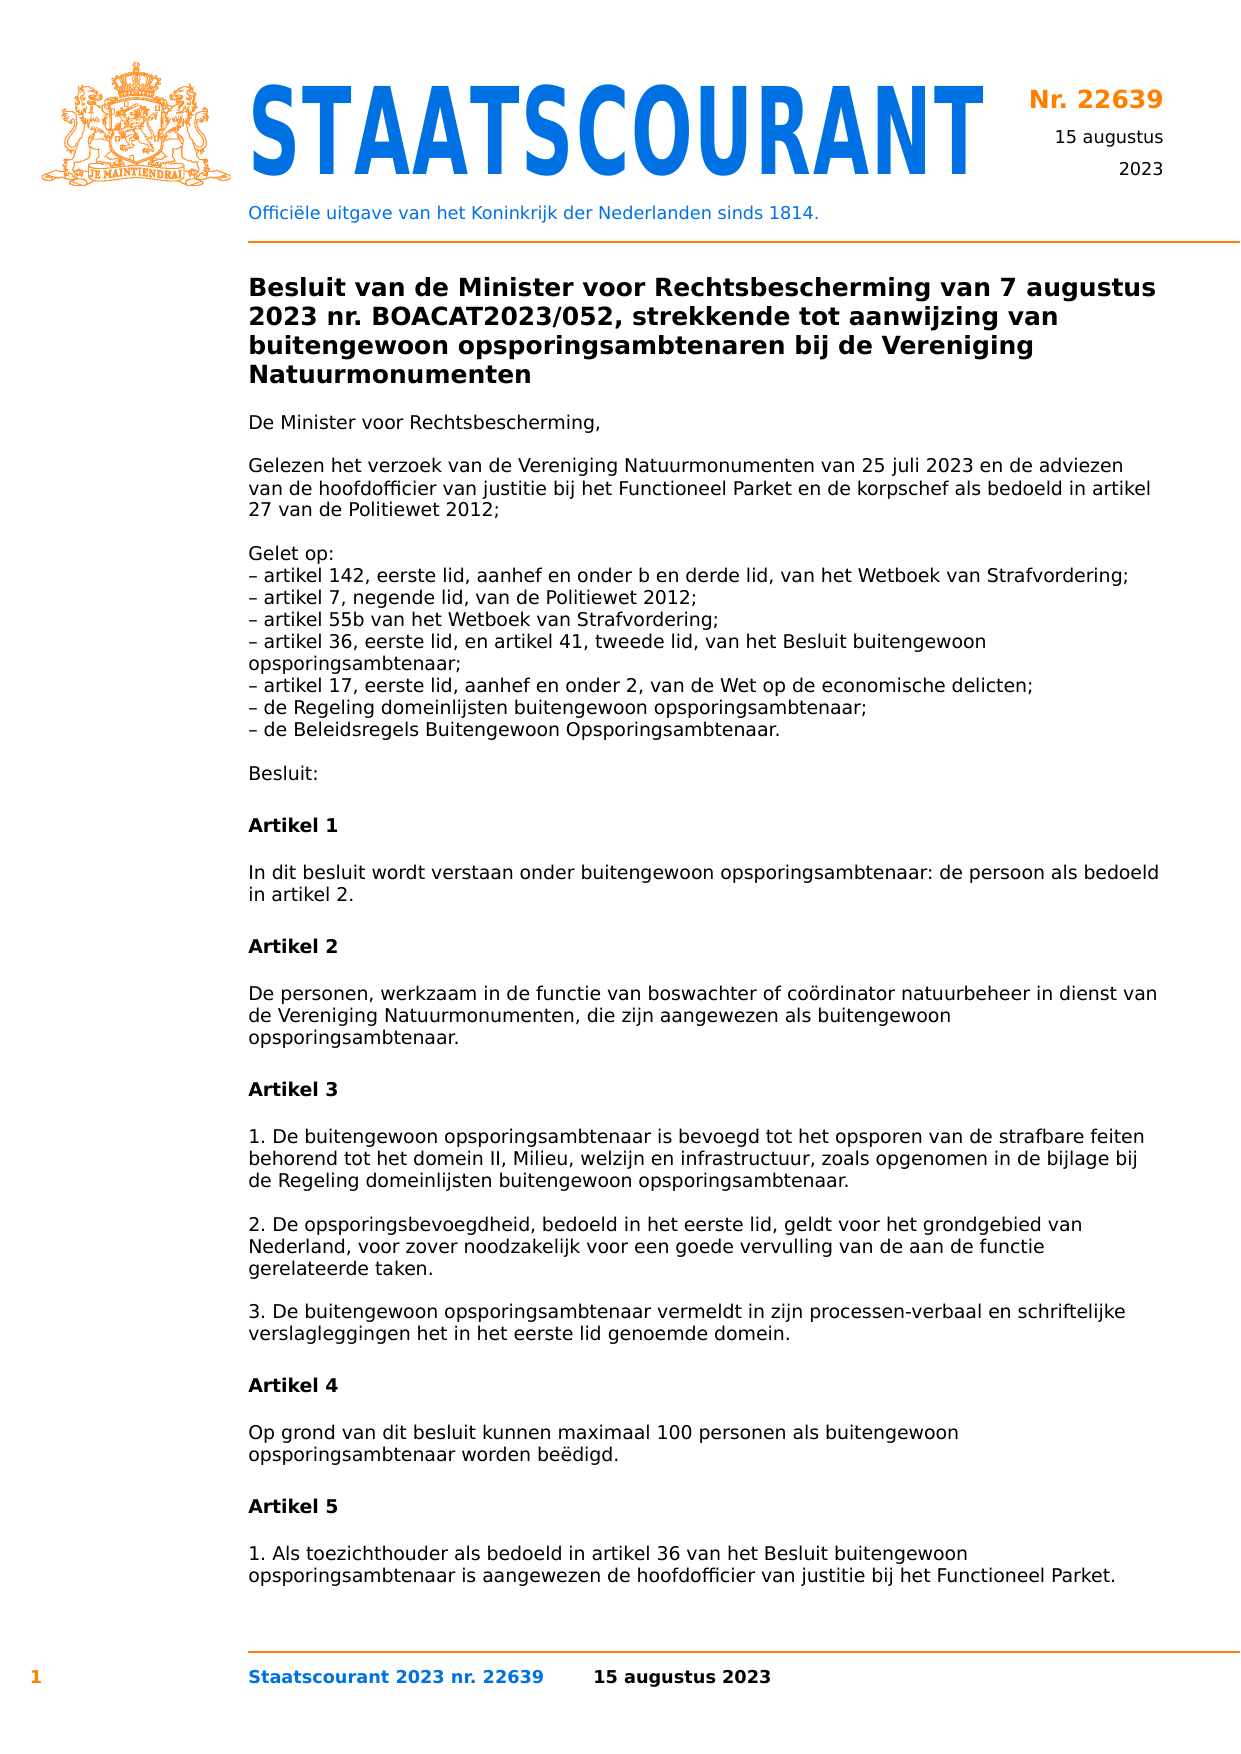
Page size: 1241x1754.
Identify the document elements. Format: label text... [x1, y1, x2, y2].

table_header Nr. 22639 [998, 62, 1240, 121]
text – artikel 17, eerste lid, aanhef en onder 2, van de Wet op de economische delicten; [248, 675, 1163, 697]
table_cell 15 augustus [998, 121, 1240, 153]
text – artikel 36, eerste lid, en artikel 41, tweede lid, van het Besluit buitengewoon opsporingsambtenaar; [248, 631, 1163, 675]
text – artikel 7, negende lid, van de Politiewet 2012; [248, 587, 1163, 609]
text – de Beleidsregels Buitengewoon Opsporingsambtenaar. [248, 719, 1163, 741]
text 1. De buitengewoon opsporingsambtenaar is bevoegd tot het opsporen van de strafbare feiten behorend tot het domein II, Milieu, welzijn en infrastructuur, zoals opgenomen in de bijlage bij de Regeling domeinlijsten buitengewoon opsporingsambtenaar. [248, 1126, 1163, 1192]
text De personen, werkzaam in de functie van boswachter of coördinator natuurbeheer in dienst van de Vereniging Natuurmonumenten, die zijn aangewezen als buitengewoon opsporingsambtenaar. [248, 983, 1163, 1049]
subtitle Artikel 2 [248, 936, 1163, 958]
text Gelezen het verzoek van de Vereniging Natuurmonumenten van 25 juli 2023 en de adviezen van de hoofdofficier van justitie bij het Functioneel Parket en de korpschef als bedoeld in artikel 27 van de Politiewet 2012; [248, 455, 1163, 521]
subtitle Besluit van de Minister voor Rechtsbescherming van 7 augustus 2023 nr. BOACAT2023/052, strekkende tot aanwijzing van buitengewoon opsporingsambtenaren bij de Vereniging Natuurmonumenten [248, 273, 1163, 390]
text – artikel 142, eerste lid, aanhef en onder b en derde lid, van het Wetboek van Strafvordering; [248, 565, 1163, 587]
text 1. Als toezichthouder als bedoeld in artikel 36 van het Besluit buitengewoon opsporingsambtenaar is aangewezen de hoofdofficier van justitie bij het Functioneel Parket. [248, 1543, 1163, 1587]
subtitle Artikel 5 [248, 1496, 1163, 1518]
table_cell 2023 [998, 153, 1240, 203]
subtitle Artikel 3 [248, 1079, 1163, 1101]
subtitle Artikel 1 [248, 815, 1163, 837]
text Besluit: [248, 763, 1163, 785]
text 3. De buitengewoon opsporingsambtenaar vermeldt in zijn processen-verbaal en schriftelijke verslagleggingen het in het eerste lid genoemde domein. [248, 1301, 1163, 1345]
picture [41, 62, 231, 186]
text – artikel 55b van het Wetboek van Strafvordering; [248, 609, 1163, 631]
text – de Regeling domeinlijsten buitengewoon opsporingsambtenaar; [248, 697, 1163, 719]
text Op grond van dit besluit kunnen maximaal 100 personen als buitengewoon opsporingsambtenaar worden beëdigd. [248, 1422, 1163, 1466]
text Gelet op: [248, 543, 1163, 565]
table_header [25, 62, 248, 241]
text De Minister voor Rechtsbescherming, [248, 412, 1163, 433]
text In dit besluit wordt verstaan onder buitengewoon opsporingsambtenaar: de persoon als bedoeld in artikel 2. [248, 862, 1163, 906]
text 2. De opsporingsbevoegdheid, bedoeld in het eerste lid, geldt voor het grondgebied van Nederland, voor zover noodzakelijk voor een goede vervulling van de aan de functie gerelateerde taken. [248, 1213, 1163, 1279]
table_cell Officiële uitgave van het Koninkrijk der Nederlanden sinds 1814. [248, 203, 1240, 241]
table_header STAATSCOURANT [248, 62, 998, 203]
subtitle Artikel 4 [248, 1375, 1163, 1397]
